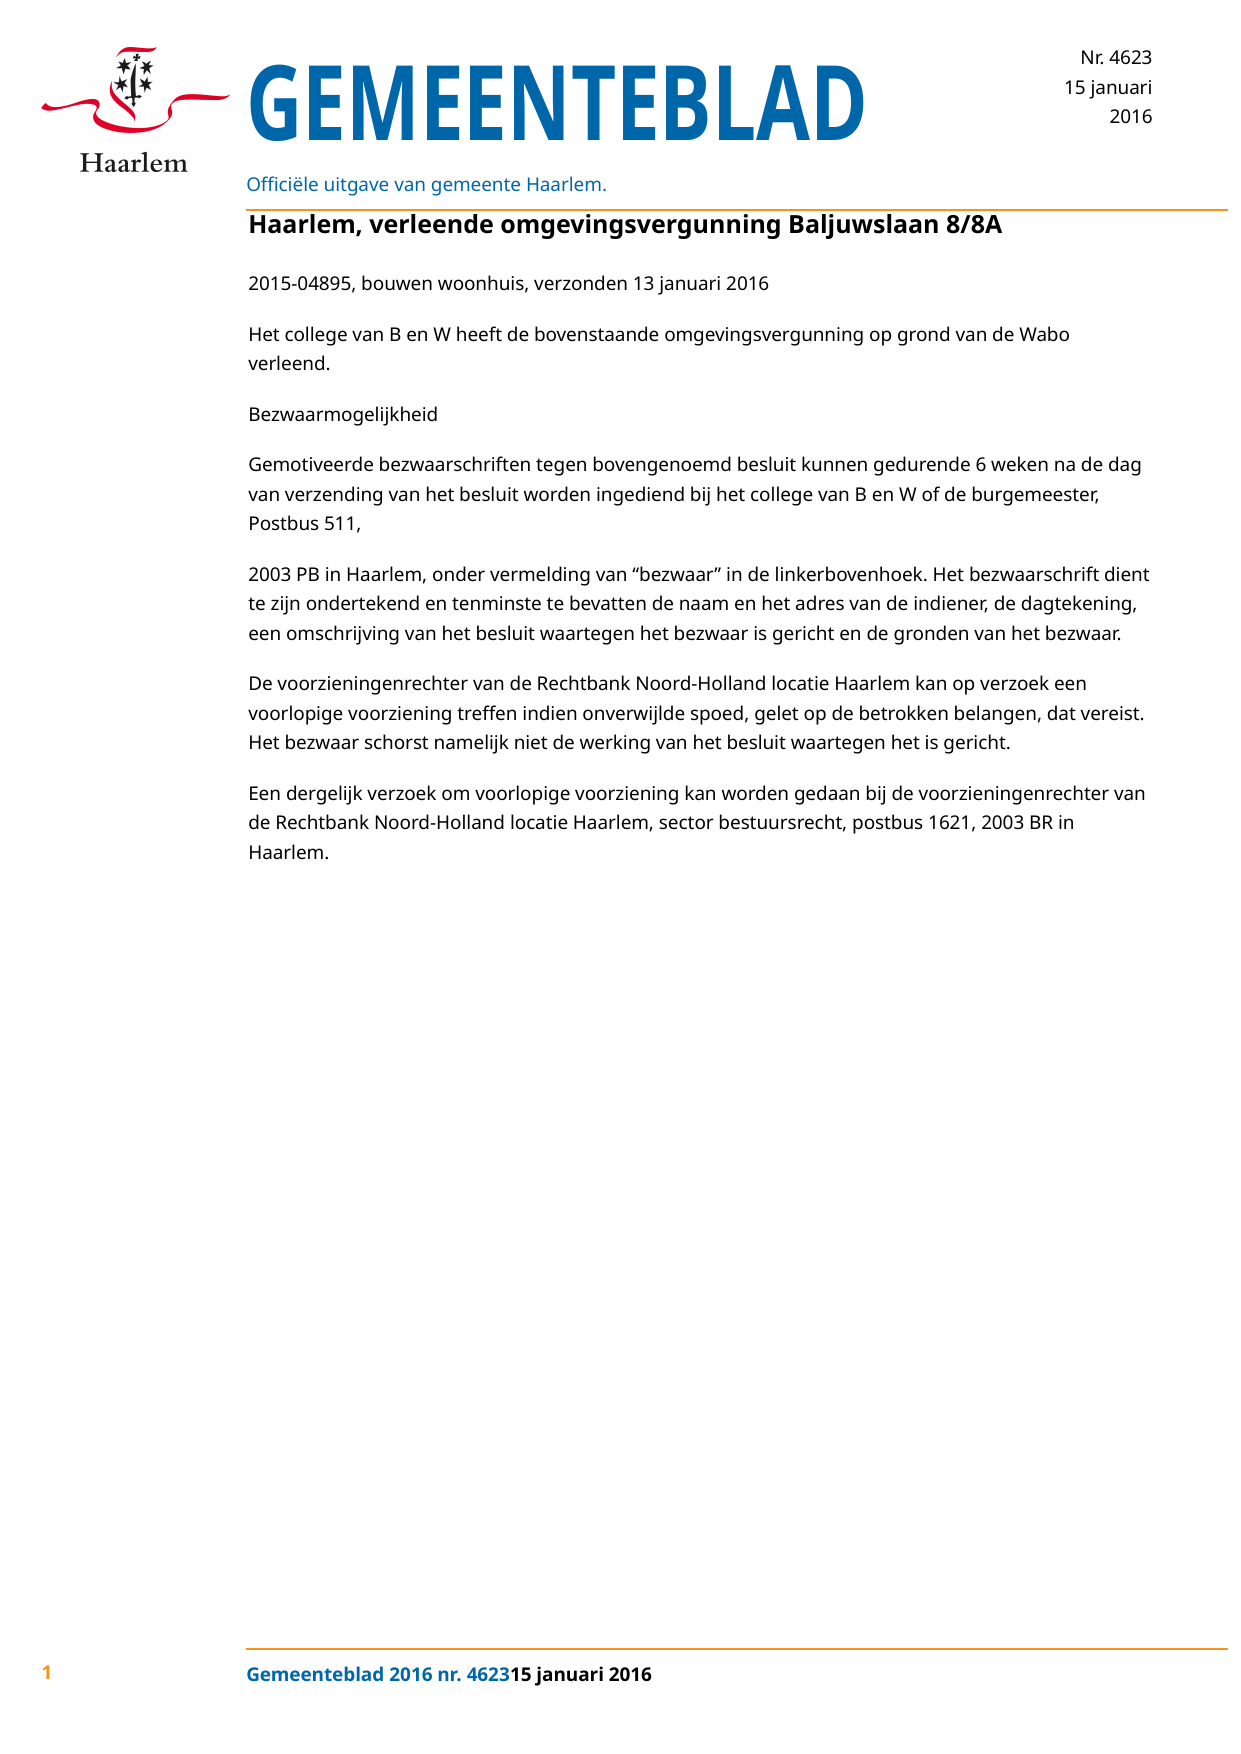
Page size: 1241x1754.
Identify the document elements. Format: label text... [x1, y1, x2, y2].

text 2003 PB in Haarlem, onder vermelding van “bezwaar” in de linkerbovenhoek. Het bezwaarschrift dient te zijn ondertekend en tenminste te bevatten de naam en het adres van de indiener, de dagtekening, een omschrijving van het besluit waartegen het bezwaar is gericht en de gronden van het bezwaar. [248, 561, 1152, 646]
text Gemotiveerde bezwaarschriften tegen bovengenoemd besluit kunnen gedurende 6 weken na de dag van verzending van het besluit worden ingediend bij het college van B en W of de burgemeester, Postbus 511, [248, 451, 1152, 536]
picture [41, 47, 231, 172]
text Het college van B en W heeft de bovenstaande omgevingsvergunning op grond van de Wabo verleend. [248, 321, 1152, 376]
text De voorzieningenrechter van de Rechtbank Noord-Holland locatie Haarlem kan op verzoek een voorlopige voorziening treffen indien onverwijlde spoed, gelet op de betrokken belangen, dat vereist. Het bezwaar schorst namelijk niet de werking van het besluit waartegen het is gericht. [248, 670, 1152, 755]
text Bezwaarmogelijkheid [248, 401, 1152, 426]
text Haarlem, verleende omgevingsvergunning Baljuwslaan 8/8A [248, 211, 1152, 241]
text Een dergelijk verzoek om voorlopige voorziening kan worden gedaan bij de voorzieningenrechter van de Rechtbank Noord-Holland locatie Haarlem, sector bestuursrecht, postbus 1621, 2003 BR in Haarlem. [248, 780, 1152, 865]
text 2015-04895, bouwen woonhuis, verzonden 13 januari 2016 [248, 270, 1152, 296]
